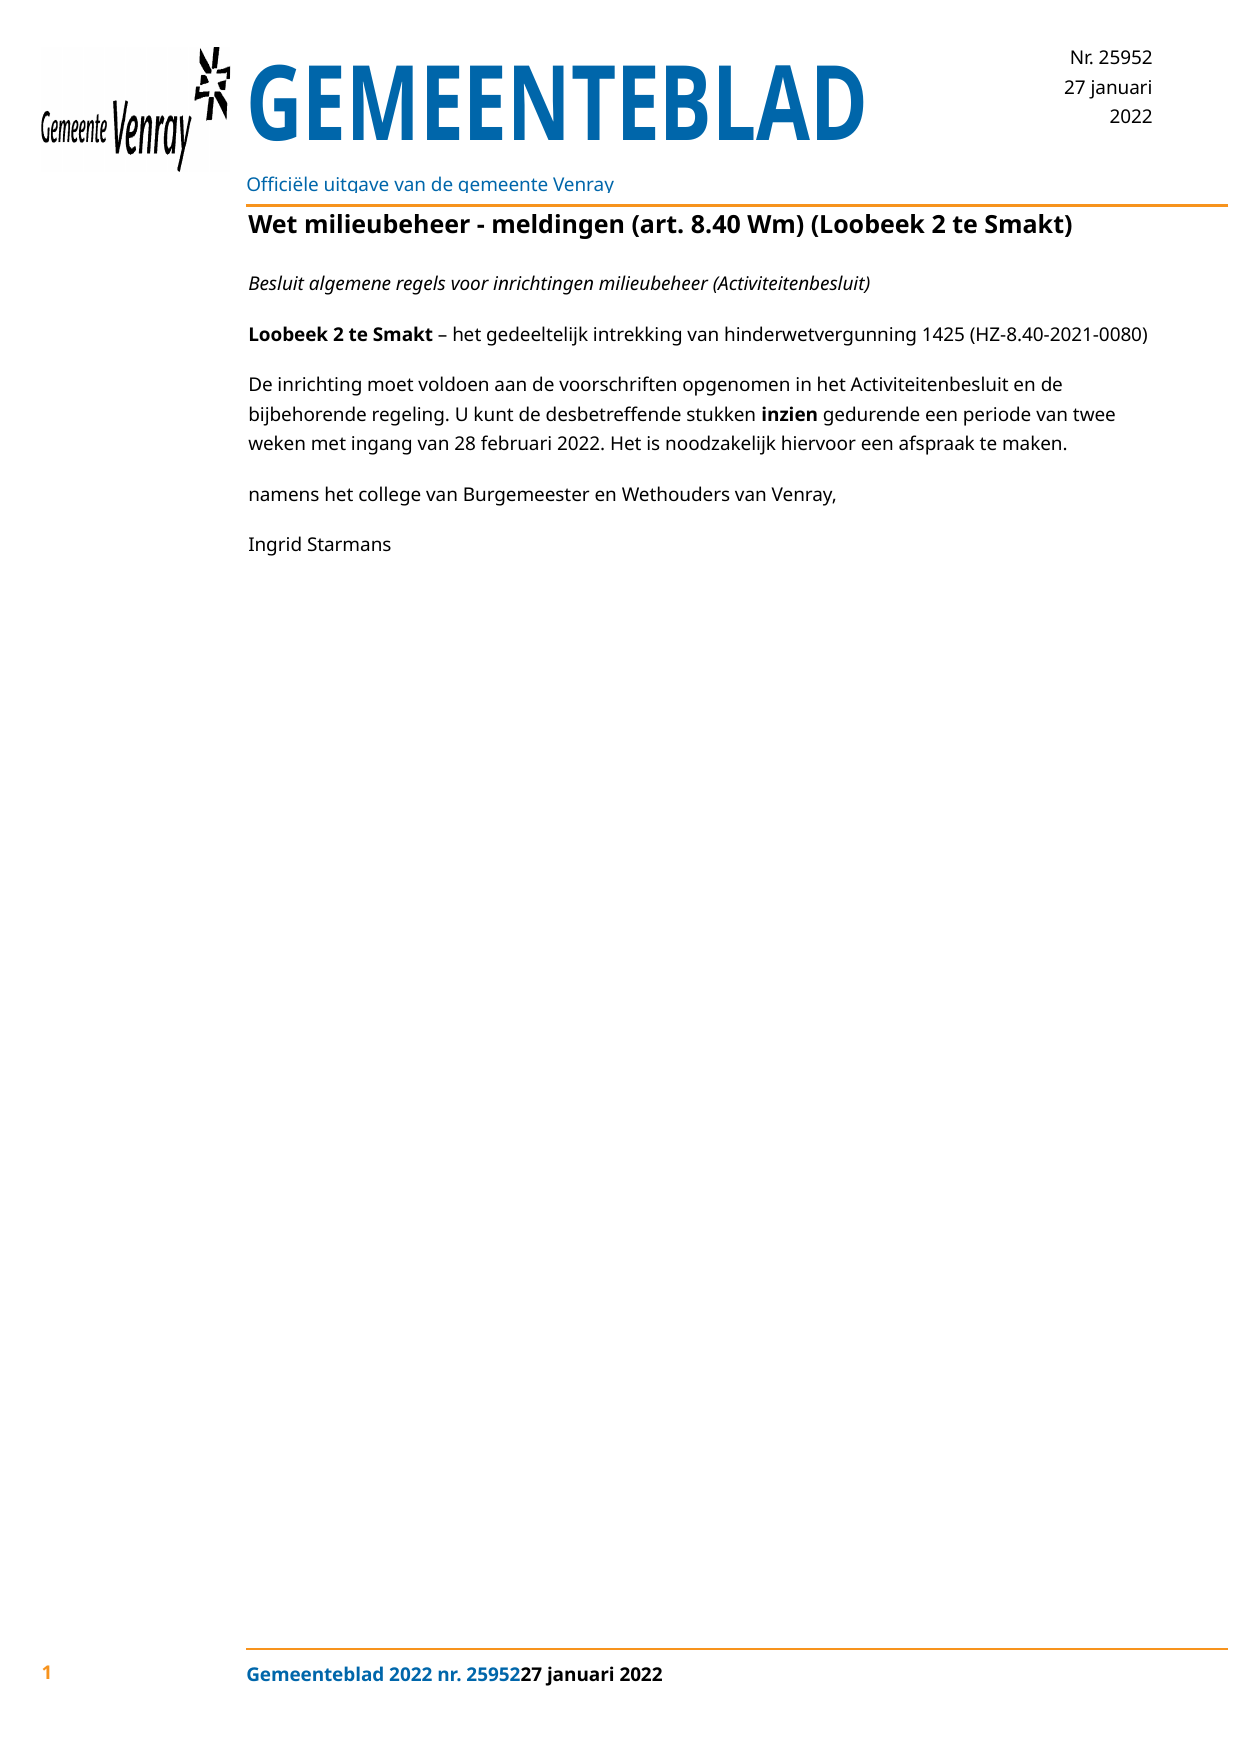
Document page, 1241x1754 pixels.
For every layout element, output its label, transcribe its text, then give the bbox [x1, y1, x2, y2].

text Wet milieubeheer - meldingen (art. 8.40 Wm) (Loobeek 2 te Smakt) [248, 207, 1152, 241]
picture [41, 47, 231, 172]
text Ingrid Starmans [248, 531, 1152, 557]
text De inrichting moet voldoen aan de voorschriften opgenomen in het Activiteitenbesluit en de bijbehorende regeling. U kunt de desbetreffende stukken inzien gedurende een periode van twee weken met ingang van 28 februari 2022. Het is noodzakelijk hiervoor een afspraak te maken. [248, 371, 1152, 456]
text Loobeek 2 te Smakt – het gedeeltelijk intrekking van hinderwetvergunning 1425 (HZ-8.40-2021-0080) [248, 321, 1152, 346]
text namens het college van Burgemeester en Wethouders van Venray, [248, 481, 1152, 506]
text Besluit algemene regels voor inrichtingen milieubeheer (Activiteitenbesluit) [248, 270, 1152, 296]
